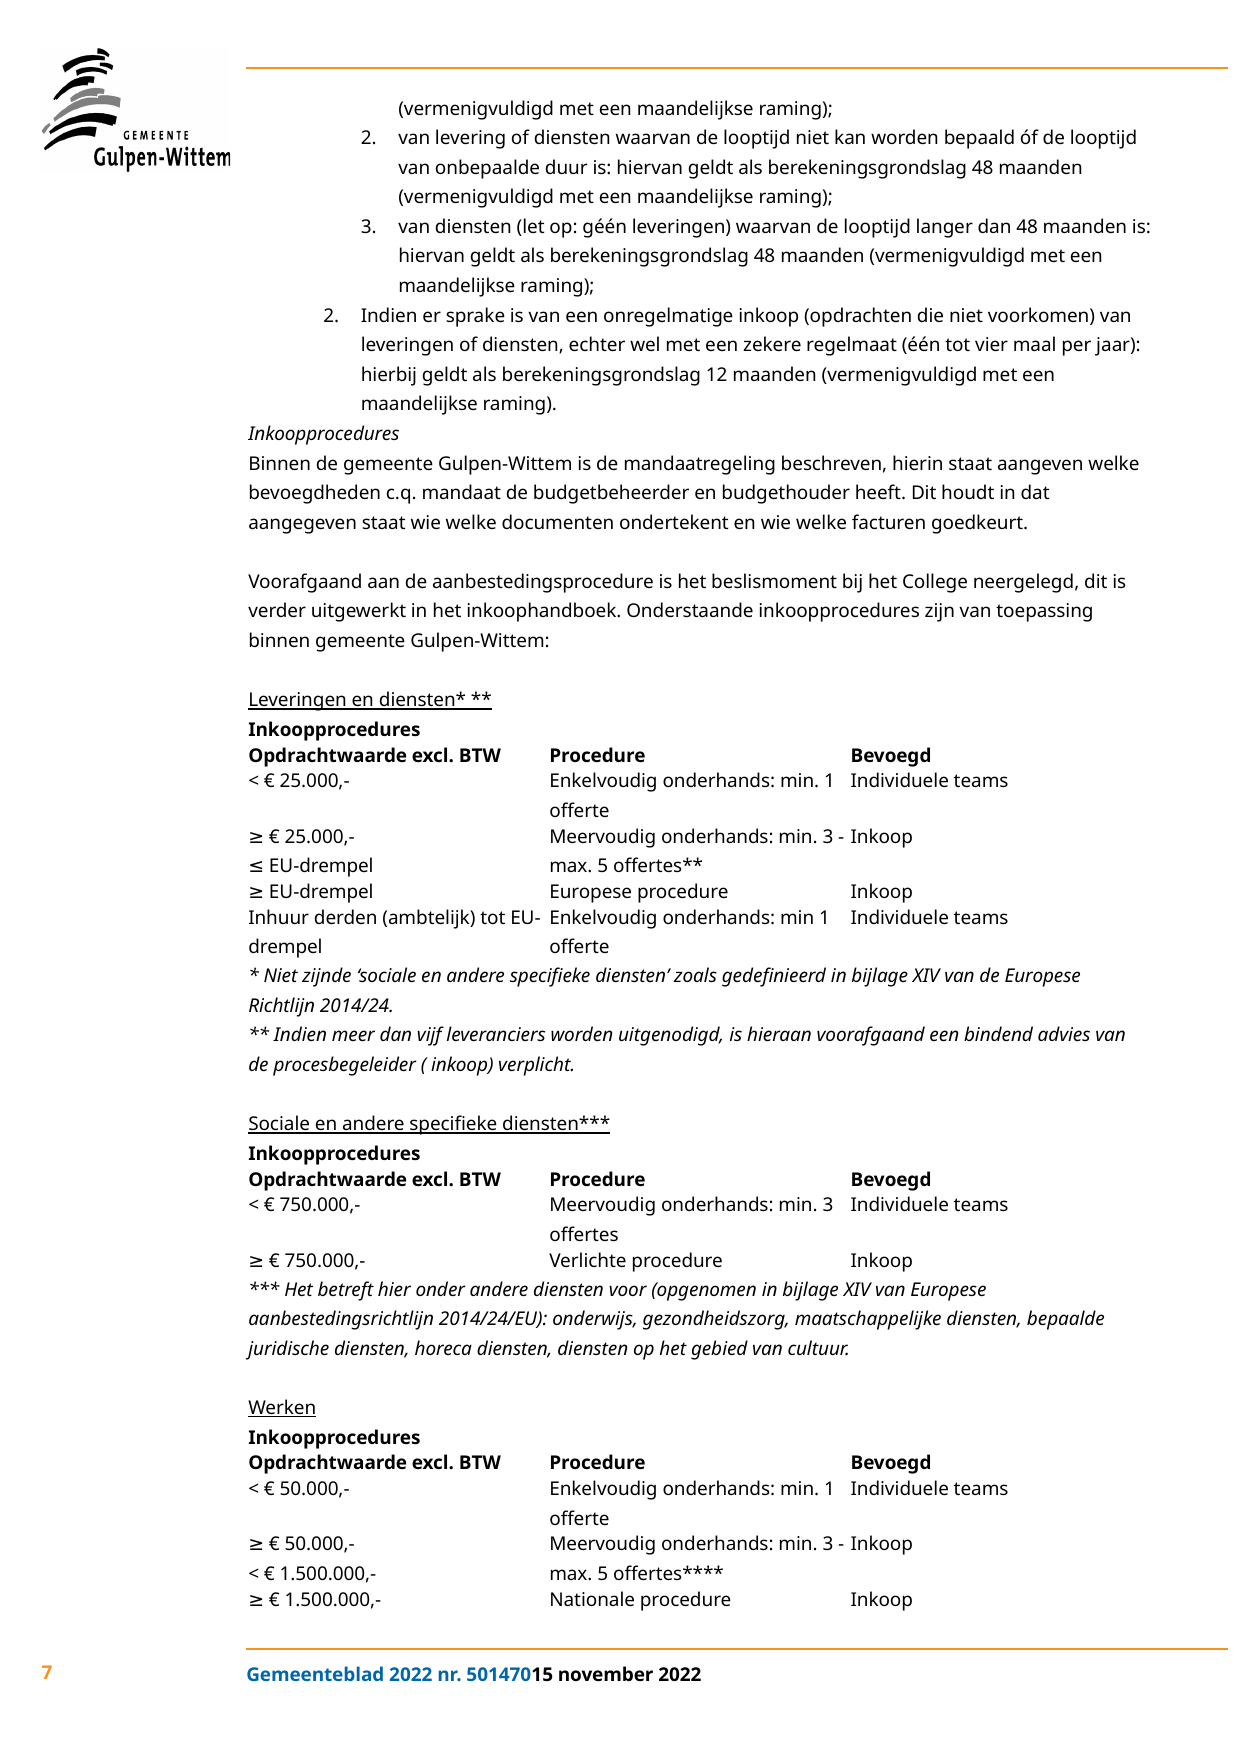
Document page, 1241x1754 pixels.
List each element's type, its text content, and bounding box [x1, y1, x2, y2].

table_cell < € 50.000,- [248, 1475, 549, 1531]
table_header Inkoopprocedures [248, 716, 1152, 742]
text ** Indien meer dan vijf leveranciers worden uitgenodigd, is hieraan voorafgaand een bindend advies van de procesbegeleider ( inkoop) verplicht. [248, 1022, 1152, 1077]
table_cell Individuele teams [850, 1192, 1152, 1247]
table_header Inkoopprocedures [248, 1424, 1152, 1449]
text Binnen de gemeente Gulpen-Wittem is de mandaatregeling beschreven, hierin staat aangeven welke bevoegdheden c.q. mandaat de budgetbeheerder en budgethouder heeft. Dit houdt in dat aangegeven staat wie welke documenten ondertekent en wie welke facturen goedkeurt. [248, 450, 1152, 535]
table_cell Meervoudig onderhands: min. 3 - max. 5 offertes**** [549, 1531, 850, 1586]
table_cell Opdrachtwaarde excl. BTW [248, 1166, 549, 1192]
table_cell Inkoop [850, 1531, 1152, 1586]
table_cell Enkelvoudig onderhands: min. 1 offerte [549, 768, 850, 823]
table_cell ≥ € 50.000,- < € 1.500.000,- [248, 1531, 549, 1586]
table_cell Inkoop [850, 1247, 1152, 1273]
table_cell Bevoegd [850, 742, 1152, 768]
table_cell Europese procedure [549, 878, 850, 904]
text * Niet zijnde ‘sociale en andere specifieke diensten’ zoals gedefinieerd in bijlage XIV van de Europese Richtlijn 2014/24. [248, 962, 1152, 1018]
table_cell Verlichte procedure [549, 1247, 850, 1273]
table_cell Individuele teams [850, 904, 1152, 959]
text Inkoopprocedures [248, 420, 1152, 446]
table_cell Individuele teams [850, 768, 1152, 823]
table_cell Nationale procedure [549, 1586, 850, 1612]
list van diensten (let op: géén leveringen) waarvan de looptijd langer dan 48 maanden is: hiervan geldt als berekeningsgrondslag 48 maanden (vermenigvuldigd met een maandelijkse raming); [361, 213, 1152, 298]
table_cell < € 750.000,- [248, 1192, 549, 1247]
table_header Inkoopprocedures [248, 1140, 1152, 1166]
table_cell Bevoegd [850, 1450, 1152, 1475]
table_cell Inkoop [850, 878, 1152, 904]
text Werken [248, 1394, 1152, 1420]
table_cell Procedure [549, 742, 850, 768]
table_cell ≥ € 1.500.000,- [248, 1586, 549, 1612]
table_cell Enkelvoudig onderhands: min. 1 offerte [549, 1475, 850, 1531]
table_cell Enkelvoudig onderhands: min 1 offerte [549, 904, 850, 959]
text Leveringen en diensten* ** [248, 686, 1152, 712]
table_cell Bevoegd [850, 1166, 1152, 1192]
list van levering of diensten waarvan de looptijd niet kan worden bepaald óf de looptijd van onbepaalde duur is: hiervan geldt als berekeningsgrondslag 48 maanden (vermenigvuldigd met een maandelijkse raming); [361, 124, 1152, 209]
list (vermenigvuldigd met een maandelijkse raming); [361, 95, 1152, 121]
table_cell Meervoudig onderhands: min. 3 - max. 5 offertes** [549, 823, 850, 878]
table_cell Opdrachtwaarde excl. BTW [248, 742, 549, 768]
picture [41, 47, 231, 172]
table_cell Procedure [549, 1450, 850, 1475]
table_cell Inhuur derden (ambtelijk) tot EU-drempel [248, 904, 549, 959]
table_cell Inkoop [850, 823, 1152, 878]
text Voorafgaand aan de aanbestedingsprocedure is het beslismoment bij het College neergelegd, dit is verder uitgewerkt in het inkoophandboek. Onderstaande inkoopprocedures zijn van toepassing binnen gemeente Gulpen-Wittem: [248, 568, 1152, 653]
text Sociale en andere specifieke diensten*** [248, 1110, 1152, 1136]
table_cell Individuele teams [850, 1475, 1152, 1531]
table_cell ≥ € 750.000,- [248, 1247, 549, 1273]
table_cell < € 25.000,- [248, 768, 549, 823]
table_cell Meervoudig onderhands: min. 3 offertes [549, 1192, 850, 1247]
table_cell Inkoop [850, 1586, 1152, 1612]
table_cell Opdrachtwaarde excl. BTW [248, 1450, 549, 1475]
table_cell ≥ EU-drempel [248, 878, 549, 904]
table_cell ≥ € 25.000,- ≤ EU-drempel [248, 823, 549, 878]
list Indien er sprake is van een onregelmatige inkoop (opdrachten die niet voorkomen) van leveringen of diensten, echter wel met een zekere regelmaat (één tot vier maal per jaar): hierbij geldt als berekeningsgrondslag 12 maanden (vermenigvuldigd met een maandelijkse raming). [323, 302, 1152, 416]
table_cell Procedure [549, 1166, 850, 1192]
text *** Het betreft hier onder andere diensten voor (opgenomen in bijlage XIV van Europese aanbestedingsrichtlijn 2014/24/EU): onderwijs, gezondheidszorg, maatschappelijke diensten, bepaalde juridische diensten, horeca diensten, diensten op het gebied van cultuur. [248, 1276, 1152, 1361]
